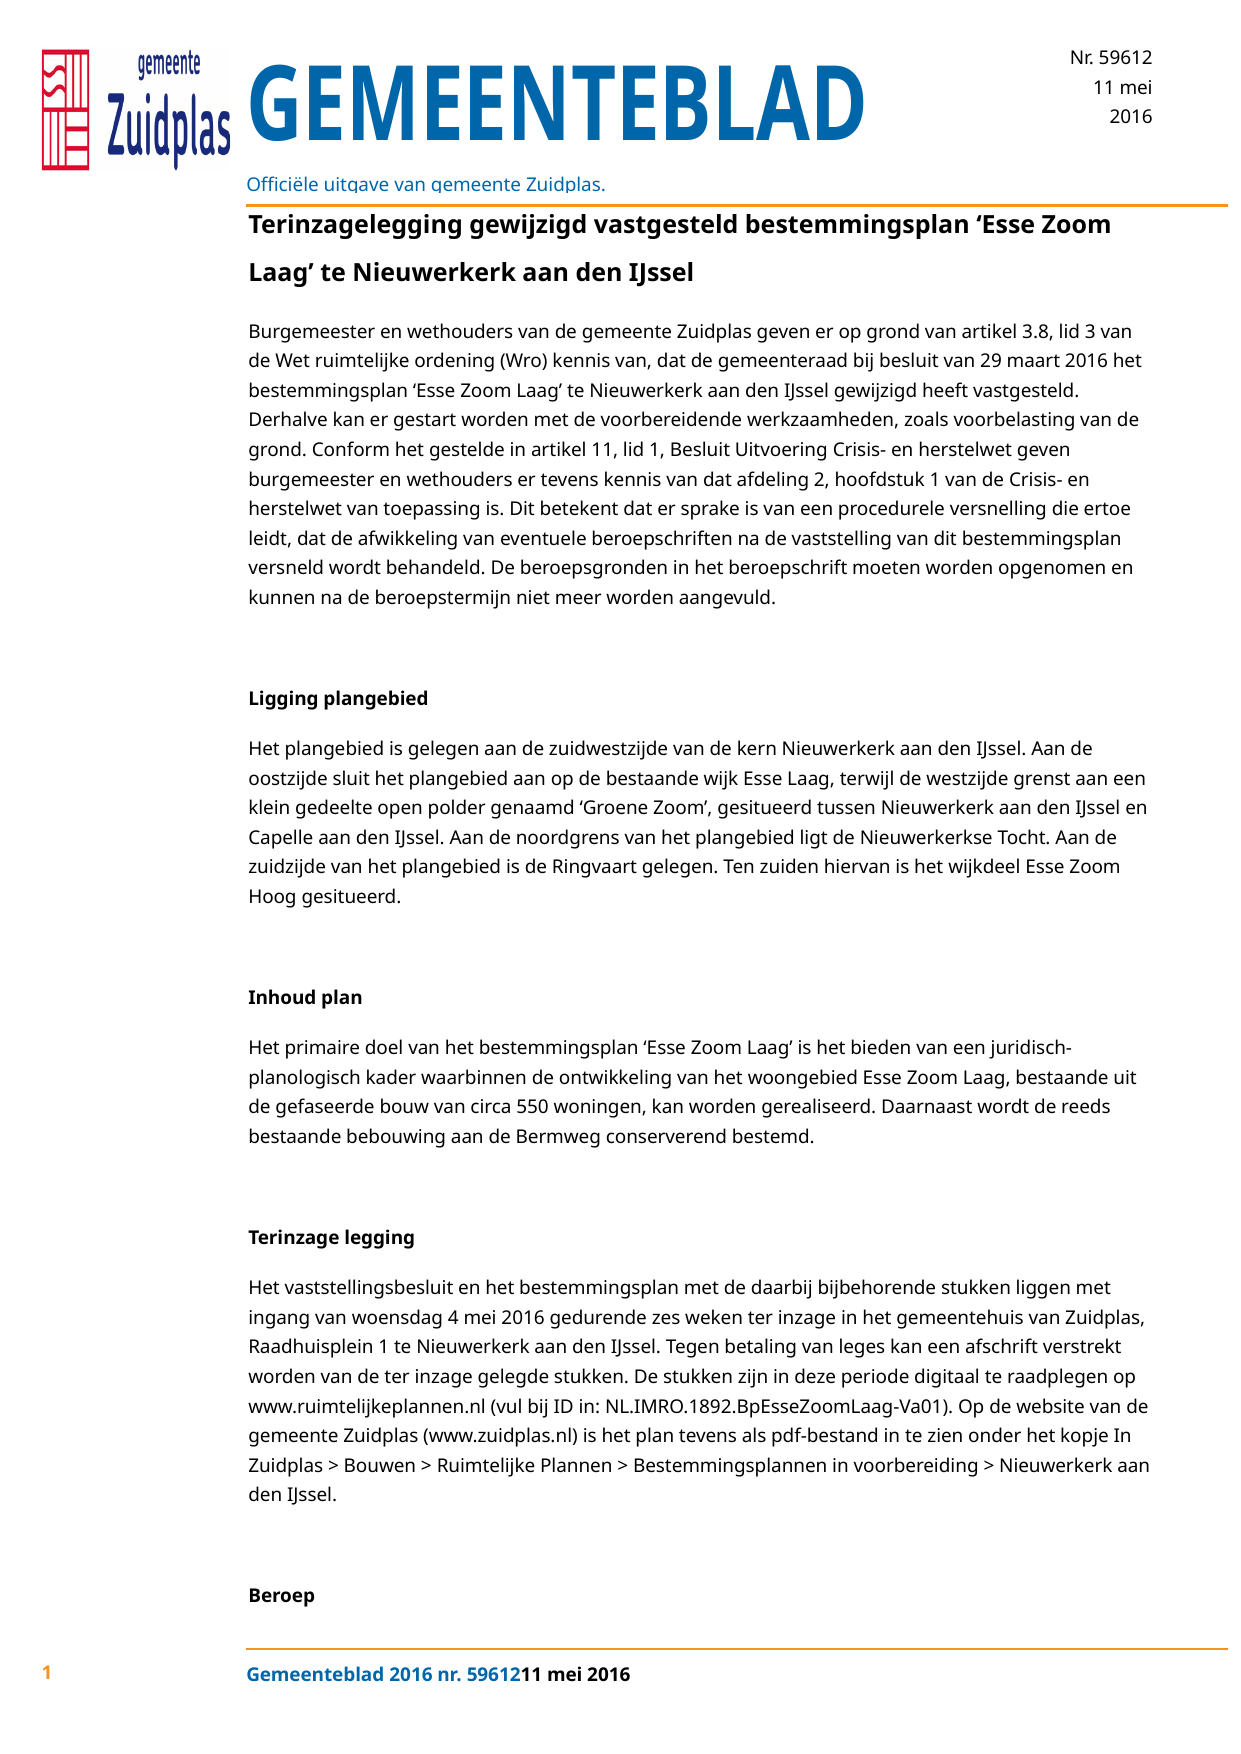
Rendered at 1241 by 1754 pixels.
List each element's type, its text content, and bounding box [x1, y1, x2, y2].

text Het plangebied is gelegen aan de zuidwestzijde van de kern Nieuwerkerk aan den IJssel. Aan de oostzijde sluit het plangebied aan op de bestaande wijk Esse Laag, terwijl de westzijde grenst aan een klein gedeelte open polder genaamd ‘Groene Zoom’, gesitueerd tussen Nieuwerkerk aan den IJssel en Capelle aan den IJssel. Aan de noordgrens van het plangebied ligt de Nieuwerkerkse Tocht. Aan de zuidzijde van het plangebied is de Ringvaart gelegen. Ten zuiden hiervan is het wijkdeel Esse Zoom Hoog gesitueerd. [248, 735, 1152, 909]
text Inhoud plan [248, 984, 1152, 1010]
text Het primaire doel van het bestemmingsplan ‘Esse Zoom Laag’ is het bieden van een juridisch-planologisch kader waarbinnen de ontwikkeling van het woongebied Esse Zoom Laag, bestaande uit de gefaseerde bouw van circa 550 woningen, kan worden gerealiseerd. Daarnaast wordt de reeds bestaande bebouwing aan de Bermweg conserverend bestemd. [248, 1034, 1152, 1149]
text Het vaststellingsbesluit en het bestemmingsplan met de daarbij bijbehorende stukken liggen met ingang van woensdag 4 mei 2016 gedurende zes weken ter inzage in het gemeentehuis van Zuidplas, Raadhuisplein 1 te Nieuwerkerk aan den IJssel. Tegen betaling van leges kan een afschrift verstrekt worden van de ter inzage gelegde stukken. De stukken zijn in deze periode digitaal te raadplegen op www.ruimtelijkeplannen.nl (vul bij ID in: NL.IMRO.1892.BpEsseZoomLaag-Va01). Op de website van de gemeente Zuidplas (www.zuidplas.nl) is het plan tevens als pdf-bestand in te zien onder het kopje In Zuidplas > Bouwen > Ruimtelijke Plannen > Bestemmingsplannen in voorbereiding > Nieuwerkerk aan den IJssel. [248, 1274, 1152, 1507]
text Terinzagelegging gewijzigd vastgesteld bestemmingsplan ‘Esse Zoom Laag’ te Nieuwerkerk aan den IJssel [248, 207, 1152, 288]
text Burgemeester en wethouders van de gemeente Zuidplas geven er op grond van artikel 3.8, lid 3 van de Wet ruimtelijke ordening (Wro) kennis van, dat de gemeenteraad bij besluit van 29 maart 2016 het bestemmingsplan ‘Esse Zoom Laag’ te Nieuwerkerk aan den IJssel gewijzigd heeft vastgesteld. Derhalve kan er gestart worden met de voorbereidende werkzaamheden, zoals voorbelasting van de grond. Conform het gestelde in artikel 11, lid 1, Besluit Uitvoering Crisis- en herstelwet geven burgemeester en wethouders er tevens kennis van dat afdeling 2, hoofdstuk 1 van de Crisis- en herstelwet van toepassing is. Dit betekent dat er sprake is van een procedurele versnelling die ertoe leidt, dat de afwikkeling van eventuele beroepschriften na de vaststelling van dit bestemmingsplan versneld wordt behandeld. De beroepsgronden in het beroepschrift moeten worden opgenomen en kunnen na de beroepstermijn niet meer worden aangevuld. [248, 318, 1152, 610]
text Ligging plangebied [248, 685, 1152, 711]
text Terinzage legging [248, 1224, 1152, 1250]
picture [41, 47, 231, 172]
text Beroep [248, 1582, 1152, 1608]
